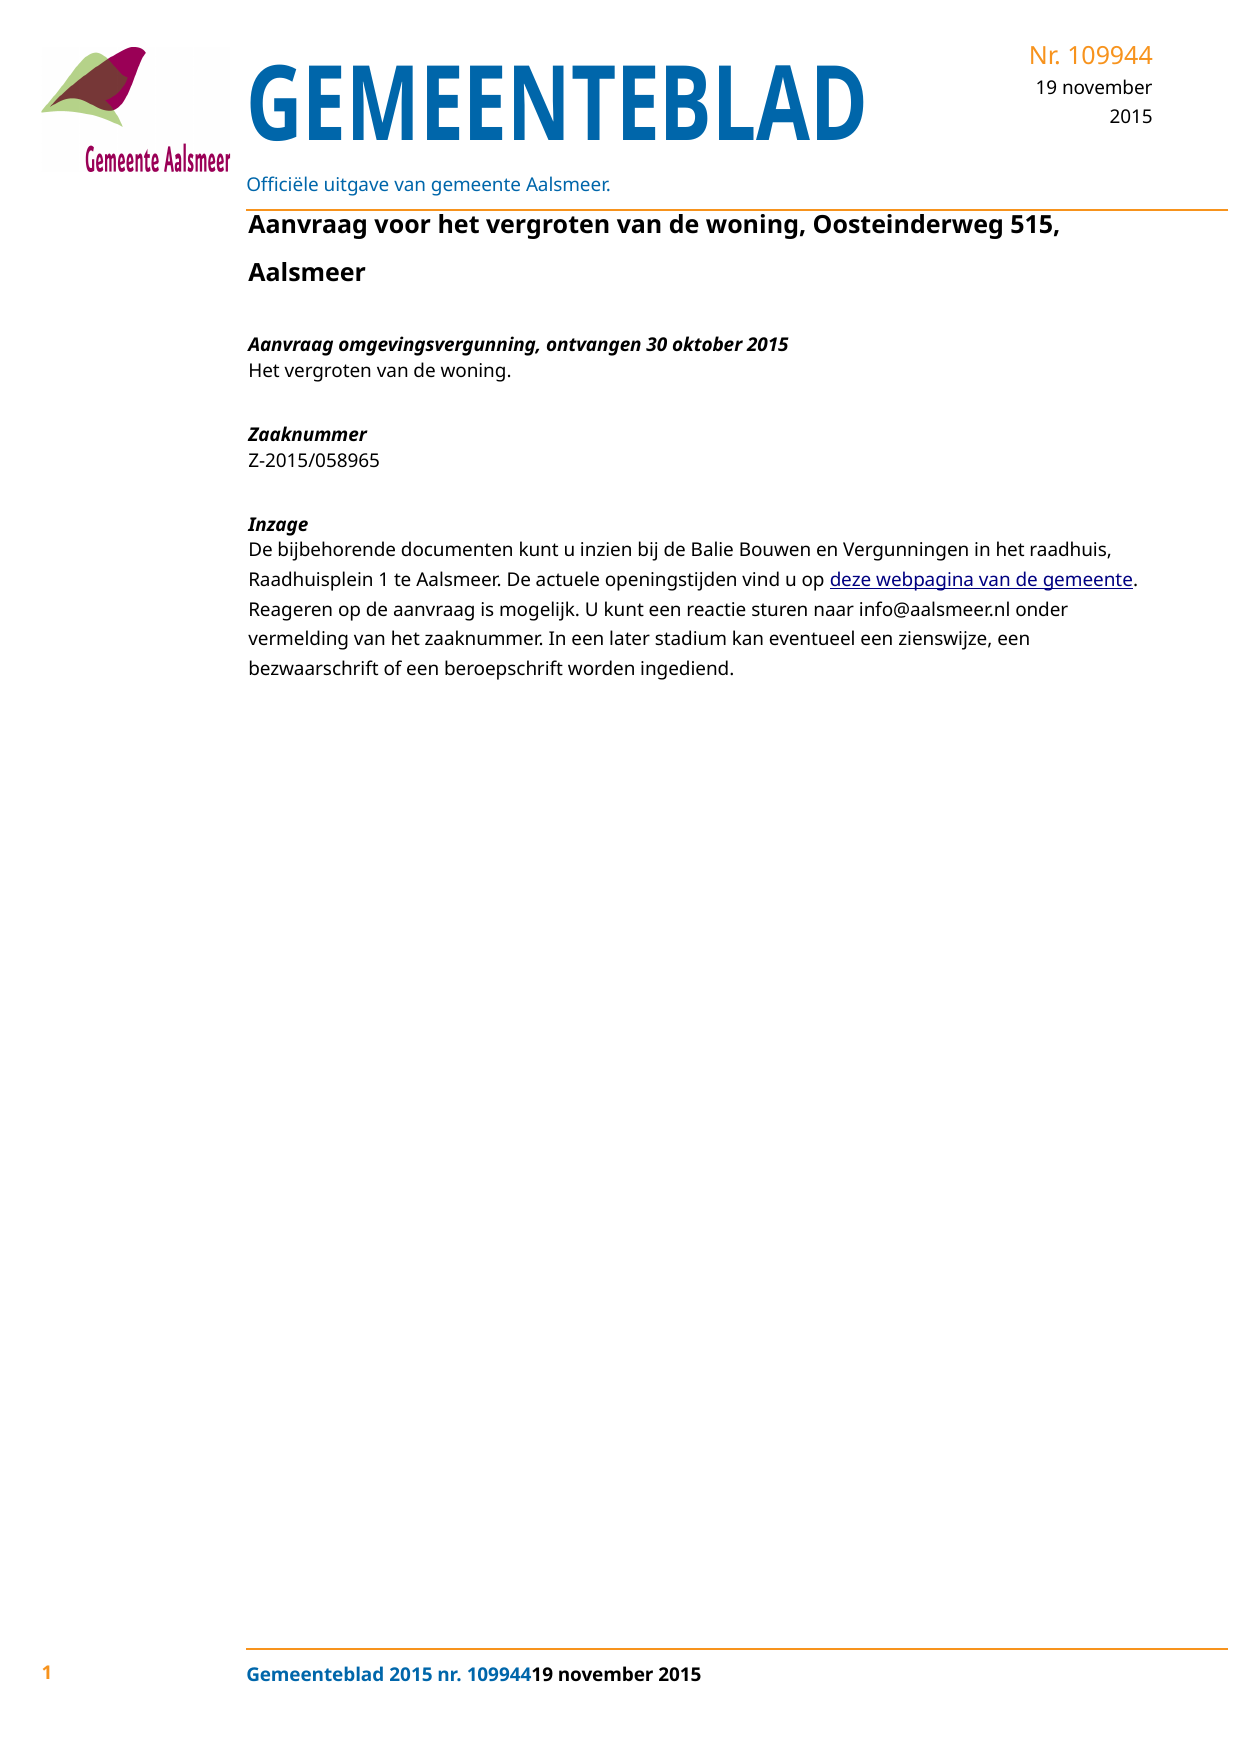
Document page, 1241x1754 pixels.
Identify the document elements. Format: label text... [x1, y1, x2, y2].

text Zaaknummer [248, 421, 1152, 447]
text Aanvraag voor het vergroten van de woning, Oosteinderweg 515, Aalsmeer [248, 211, 1152, 288]
text Aanvraag omgevingsvergunning, ontvangen 30 oktober 2015 [248, 331, 1152, 357]
text ​ [248, 705, 1152, 731]
picture [41, 47, 231, 172]
text Z-2015/058965 [248, 447, 1152, 473]
text Inzage [248, 511, 1152, 537]
text Het vergroten van de woning. [248, 357, 1152, 383]
text De bijbehorende documenten kunt u inzien bij de Balie Bouwen en Vergunningen in het raadhuis, Raadhuisplein 1 te Aalsmeer. De actuele openingstijden vind u op deze webpagina van de gemeente. Reageren op de aanvraag is mogelijk. U kunt een reactie sturen naar info@aalsmeer.nl onder vermelding van het zaaknummer. In een later stadium kan eventueel een zienswijze, een bezwaarschrift of een beroepschrift worden ingediend. [248, 537, 1152, 681]
